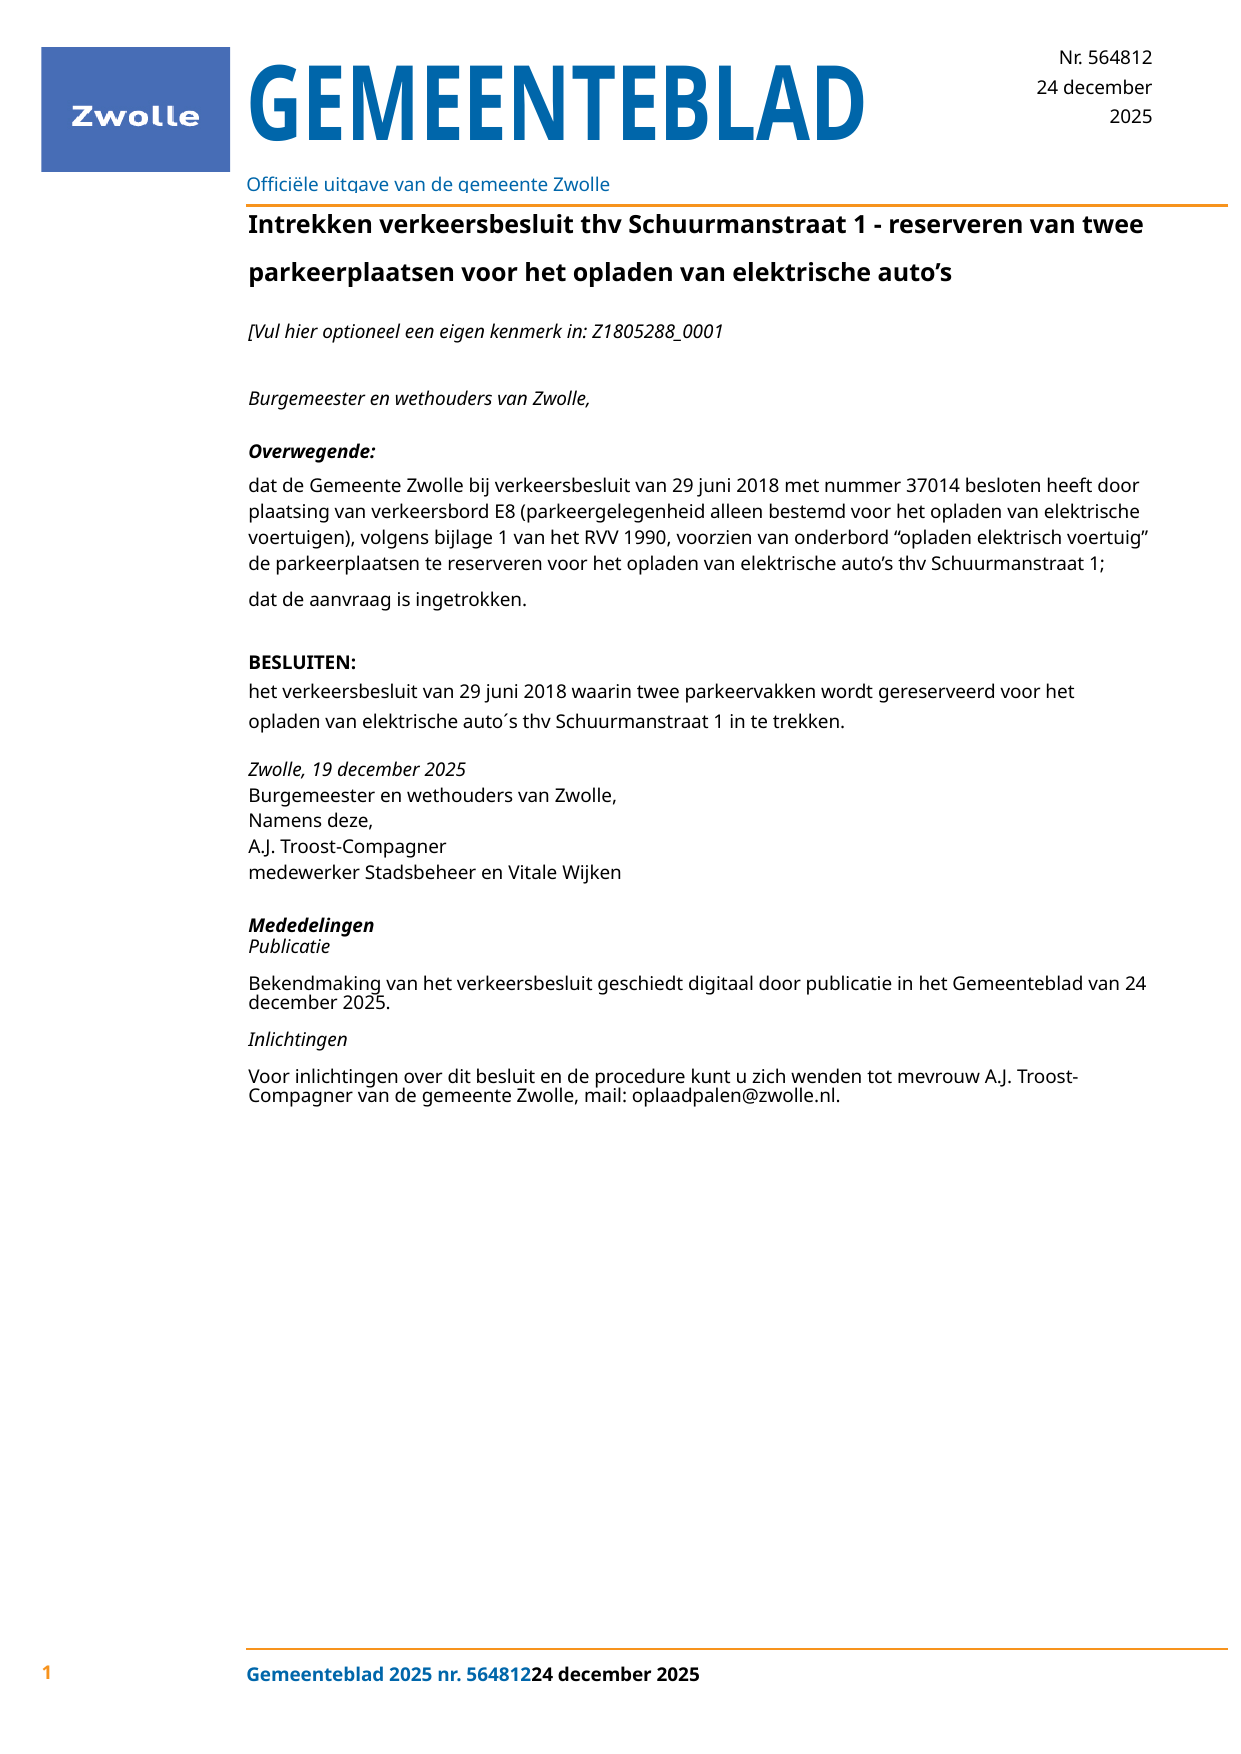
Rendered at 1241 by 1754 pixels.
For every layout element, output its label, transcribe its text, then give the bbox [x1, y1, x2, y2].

text Publicatie [248, 938, 1152, 957]
text Overwegende: [248, 438, 1152, 464]
text A.J. Troost-Compagner [248, 833, 1152, 859]
text het verkeersbesluit van 29 juni 2018 waarin twee parkeervakken wordt gereserveerd voor het opladen van elektrische auto´s thv Schuurmanstraat 1 in te trekken. [248, 679, 1152, 734]
text medewerker Stadsbeheer en Vitale Wijken [248, 859, 1152, 885]
text Voor inlichtingen over dit besluit en de procedure kunt u zich wenden tot mevrouw A.J. Troost-Compagner van de gemeente Zwolle, mail: oplaadpalen@zwolle.nl. [248, 1068, 1152, 1106]
text [Vul hier optioneel een eigen kenmerk in: Z1805288_0001 [248, 318, 1152, 344]
text Mededelingen [248, 912, 1152, 938]
text Bekendmaking van het verkeersbesluit geschiedt digitaal door publicatie in het Gemeenteblad van 24 december 2025. [248, 974, 1152, 1013]
text Intrekken verkeersbesluit thv Schuurmanstraat 1 - reserveren van twee parkeerplaatsen voor het opladen van elektrische auto’s [248, 207, 1152, 288]
text Zwolle, 19 december 2025 [248, 756, 1152, 782]
text Inlichtingen [248, 1031, 1152, 1050]
text BESLUITEN: [248, 649, 1152, 675]
text dat de Gemeente Zwolle bij verkeersbesluit van 29 juni 2018 met nummer 37014 besloten heeft door plaatsing van verkeersbord E8 (parkeergelegenheid alleen bestemd voor het opladen van elektrische voertuigen), volgens bijlage 1 van het RVV 1990, voorzien van onderbord “opladen elektrisch voertuig” de parkeerplaatsen te reserveren voor het opladen van elektrische auto’s thv Schuurmanstraat 1; [248, 472, 1152, 575]
text Burgemeester en wethouders van Zwolle, [248, 782, 1152, 807]
text dat de aanvraag is ingetrokken. [248, 586, 1152, 612]
text Burgemeester en wethouders van Zwolle, [248, 386, 1152, 411]
picture [41, 47, 231, 172]
text Namens deze, [248, 807, 1152, 833]
